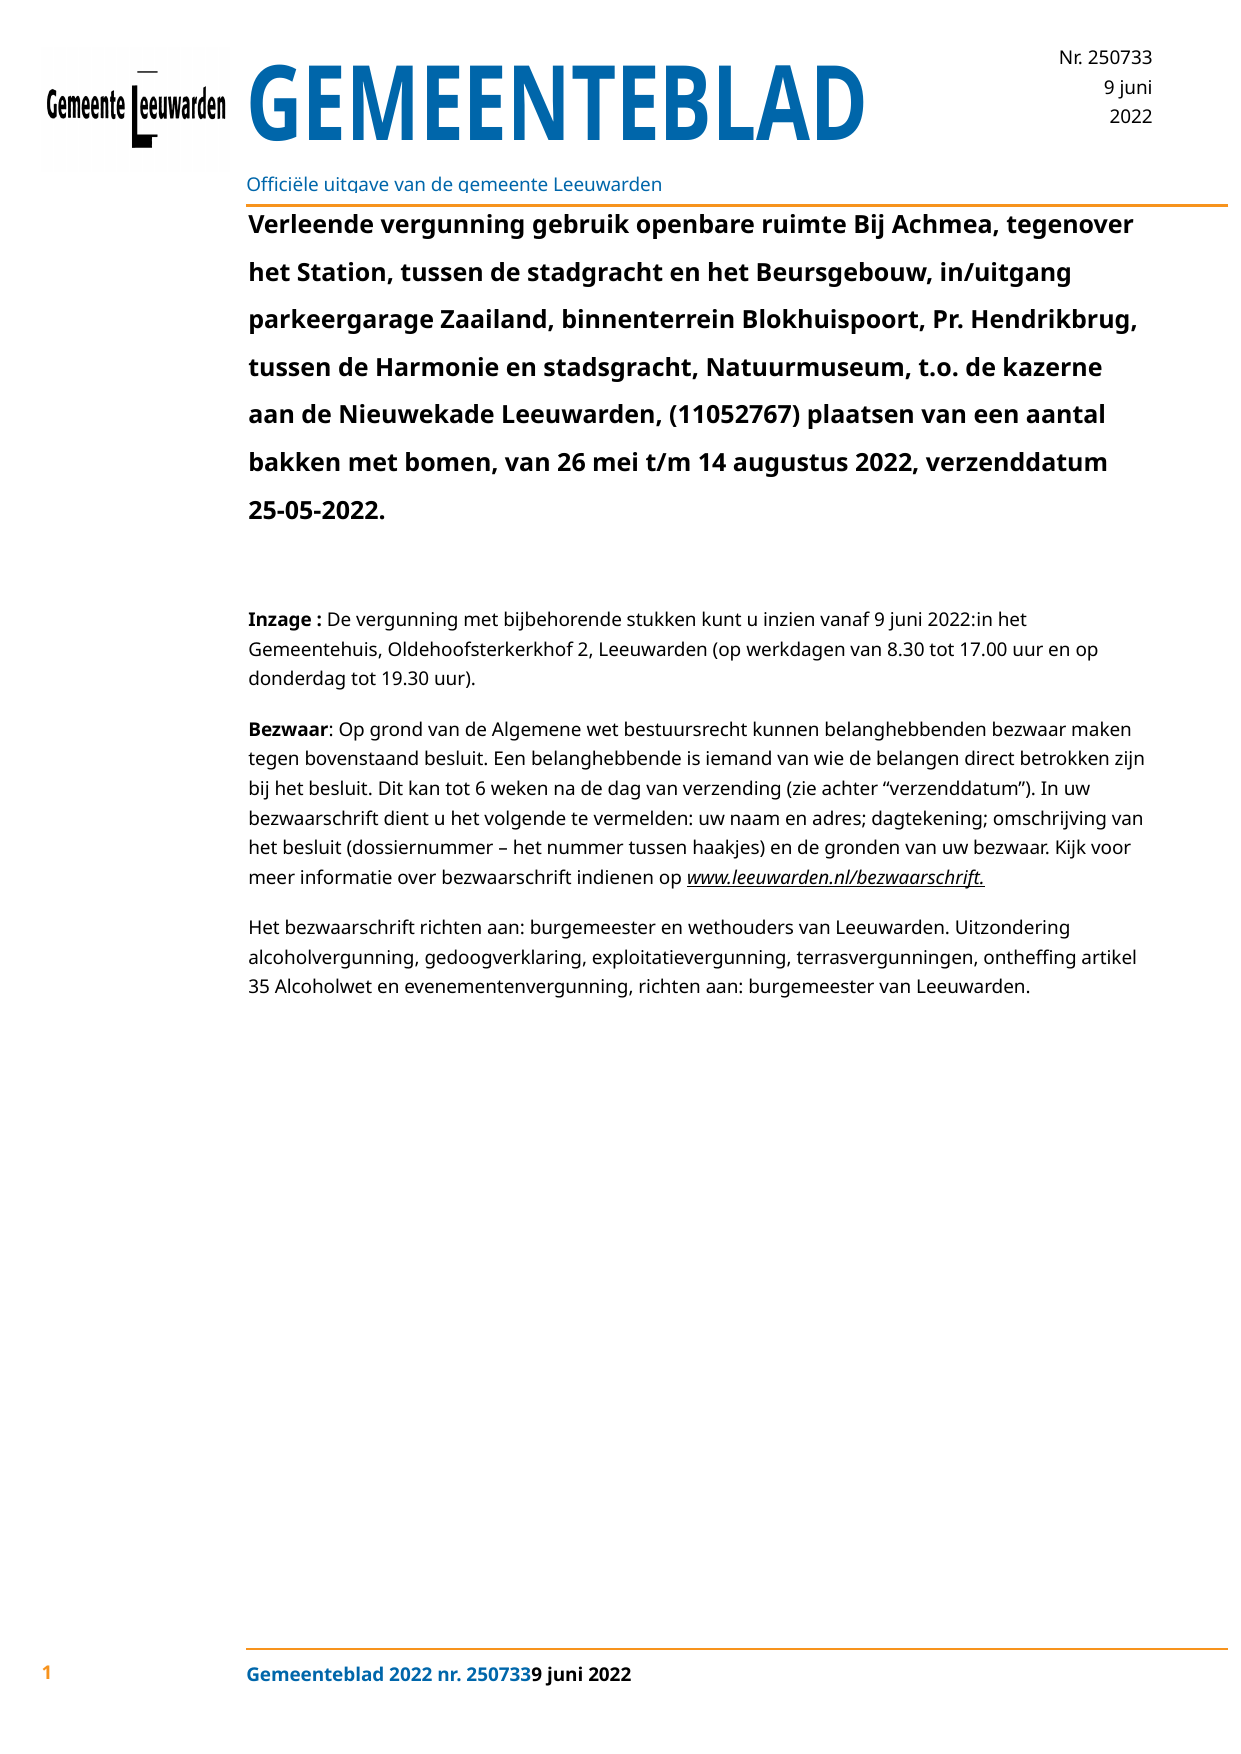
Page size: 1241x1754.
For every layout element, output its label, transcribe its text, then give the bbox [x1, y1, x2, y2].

text Het bezwaarschrift richten aan: burgemeester en wethouders van Leeuwarden. Uitzondering alcoholvergunning, gedoogverklaring, exploitatievergunning, terrasvergunningen, ontheffing artikel 35 Alcoholwet en evenementenvergunning, richten aan: burgemeester van Leeuwarden. [248, 914, 1152, 999]
text Inzage : De vergunning met bijbehorende stukken kunt u inzien vanaf 9 juni 2022:in het Gemeentehuis, Oldehoofsterkerkhof 2, Leeuwarden (op werkdagen van 8.30 tot 17.00 uur en op donderdag tot 19.30 uur). [248, 606, 1152, 691]
text Bezwaar: Op grond van de Algemene wet bestuursrecht kunnen belanghebbenden bezwaar maken tegen bovenstaand besluit. Een belanghebbende is iemand van wie de belangen direct betrokken zijn bij het besluit. Dit kan tot 6 weken na de dag van verzending (zie achter “verzenddatum”). In uw bezwaarschrift dient u het volgende te vermelden: uw naam en adres; dagtekening; omschrijving van het besluit (dossiernummer – het nummer tussen haakjes) en de gronden van uw bezwaar. Kijk voor meer informatie over bezwaarschrift indienen op www.leeuwarden.nl/bezwaarschrift. [248, 716, 1152, 889]
text Verleende vergunning gebruik openbare ruimte Bij Achmea, tegenover het Station, tussen de stadgracht en het Beursgebouw, in/uitgang parkeergarage Zaailand, binnenterrein Blokhuispoort, Pr. Hendrikbrug, tussen de Harmonie en stadsgracht, Natuurmuseum, t.o. de kazerne aan de Nieuwekade Leeuwarden, (11052767) plaatsen van een aantal bakken met bomen, van 26 mei t/m 14 augustus 2022, verzenddatum 25-05-2022. [248, 207, 1152, 526]
picture [41, 47, 231, 172]
